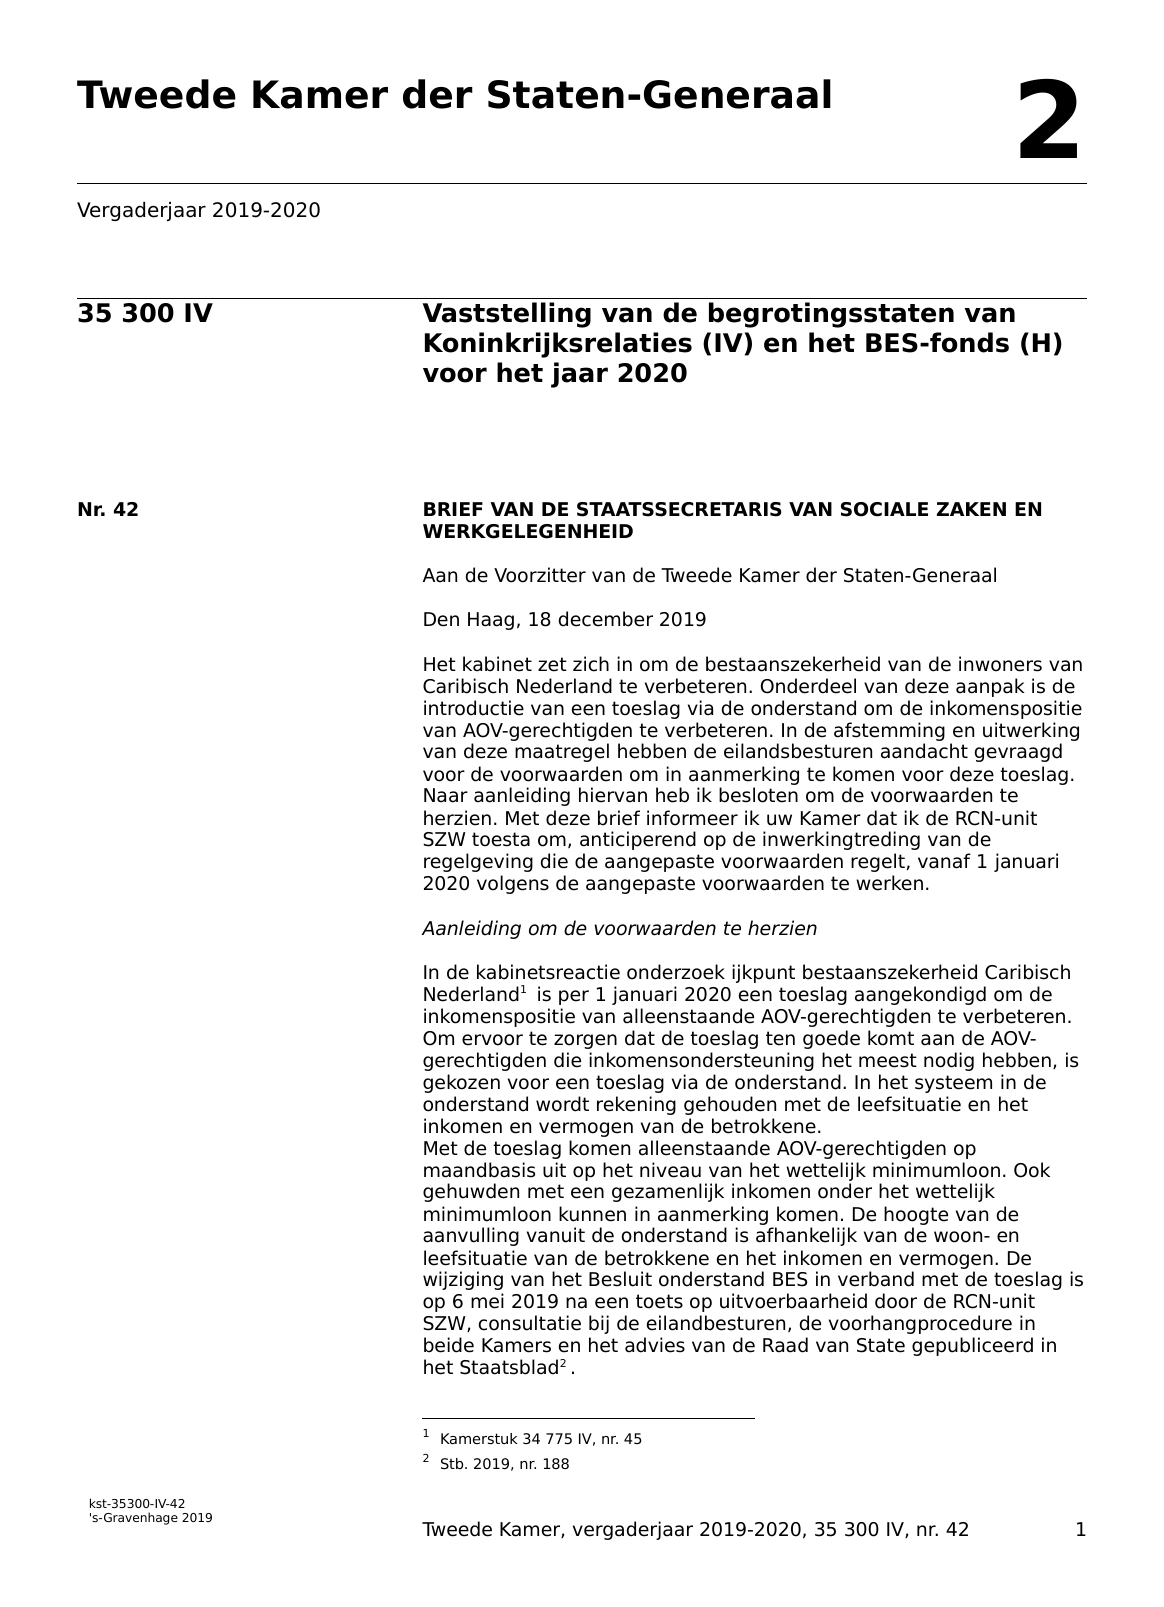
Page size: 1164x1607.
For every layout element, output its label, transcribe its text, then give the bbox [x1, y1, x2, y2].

text Stb. 2019, nr. 188 [422, 1452, 1087, 1474]
text Met de toeslag komen alleenstaande AOV-gerechtigden op maandbasis uit op het niveau van het wettelijk minimumloon. Ook gehuwden met een gezamenlijk inkomen onder het wettelijk minimumloon kunnen in aanmerking komen. De hoogte van de aanvulling vanuit de onderstand is afhankelijk van de woon- en leefsituatie van de betrokkene en het inkomen en vermogen. De wijziging van het Besluit onderstand BES in verband met de toeslag is op 6 mei 2019 na een toets op uitvoerbaarheid door de RCN-unit SZW, consultatie bij de eilandbesturen, de voorhangprocedure in beide Kamers en het advies van de Raad van State gepubliceerd in het Staatsblad. [422, 1137, 1087, 1379]
text Den Haag, 18 december 2019 [422, 609, 1087, 631]
subtitle Aanleiding om de voorwaarden te herzien [422, 917, 1087, 939]
text In de kabinetsreactie onderzoek ijkpunt bestaanszekerheid Caribisch Nederland is per 1 januari 2020 een toeslag aangekondigd om de inkomenspositie van alleenstaande AOV-gerechtigden te verbeteren. Om ervoor te zorgen dat de toeslag ten goede komt aan de AOV-gerechtigden die inkomensondersteuning het meest nodig hebben, is gekozen voor een toeslag via de onderstand. In het systeem in de onderstand wordt rekening gehouden met de leefsituatie en het inkomen en vermogen van de betrokkene. [422, 962, 1087, 1137]
text kst-35300-IV-42 [88, 1497, 323, 1511]
table_cell Vergaderjaar 2019-2020 [77, 184, 1087, 298]
subtitle Nr. 42 BRIEF VAN DE STAATSSECRETARIS VAN SOCIALE ZAKEN EN WERKGELEGENHEID [77, 499, 1087, 543]
text Kamerstuk 34 775 IV, nr. 45 [422, 1427, 1087, 1449]
table_header 2 [886, 59, 1087, 183]
text Het kabinet zet zich in om de bestaanszekerheid van de inwoners van Caribisch Nederland te verbeteren. Onderdeel van deze aanpak is de introductie van een toeslag via de onderstand om de inkomenspositie van AOV-gerechtigden te verbeteren. In de afstemming en uitwerking van deze maatregel hebben de eilandsbesturen aandacht gevraagd voor de voorwaarden om in aanmerking te komen voor deze toeslag. Naar aanleiding hiervan heb ik besloten om de voorwaarden te herzien. Met deze brief informeer ik uw Kamer dat ik de RCN-unit SZW toesta om, anticiperend op de inwerkingtreding van de regelgeving die de aangepaste voorwaarden regelt, vanaf 1 januari 2020 volgens de aangepaste voorwaarden te werken. [422, 653, 1087, 895]
text Aan de Voorzitter van de Tweede Kamer der Staten-Generaal [422, 565, 1087, 587]
table_header Tweede Kamer der Staten-Generaal [77, 59, 886, 183]
text 's-Gravenhage 2019 [88, 1511, 323, 1525]
subtitle 35 300 IV Vaststelling van de begrotingsstaten van Koninkrijksrelaties (IV) en het BES-fonds (H) voor het jaar 2020 [77, 299, 1087, 388]
